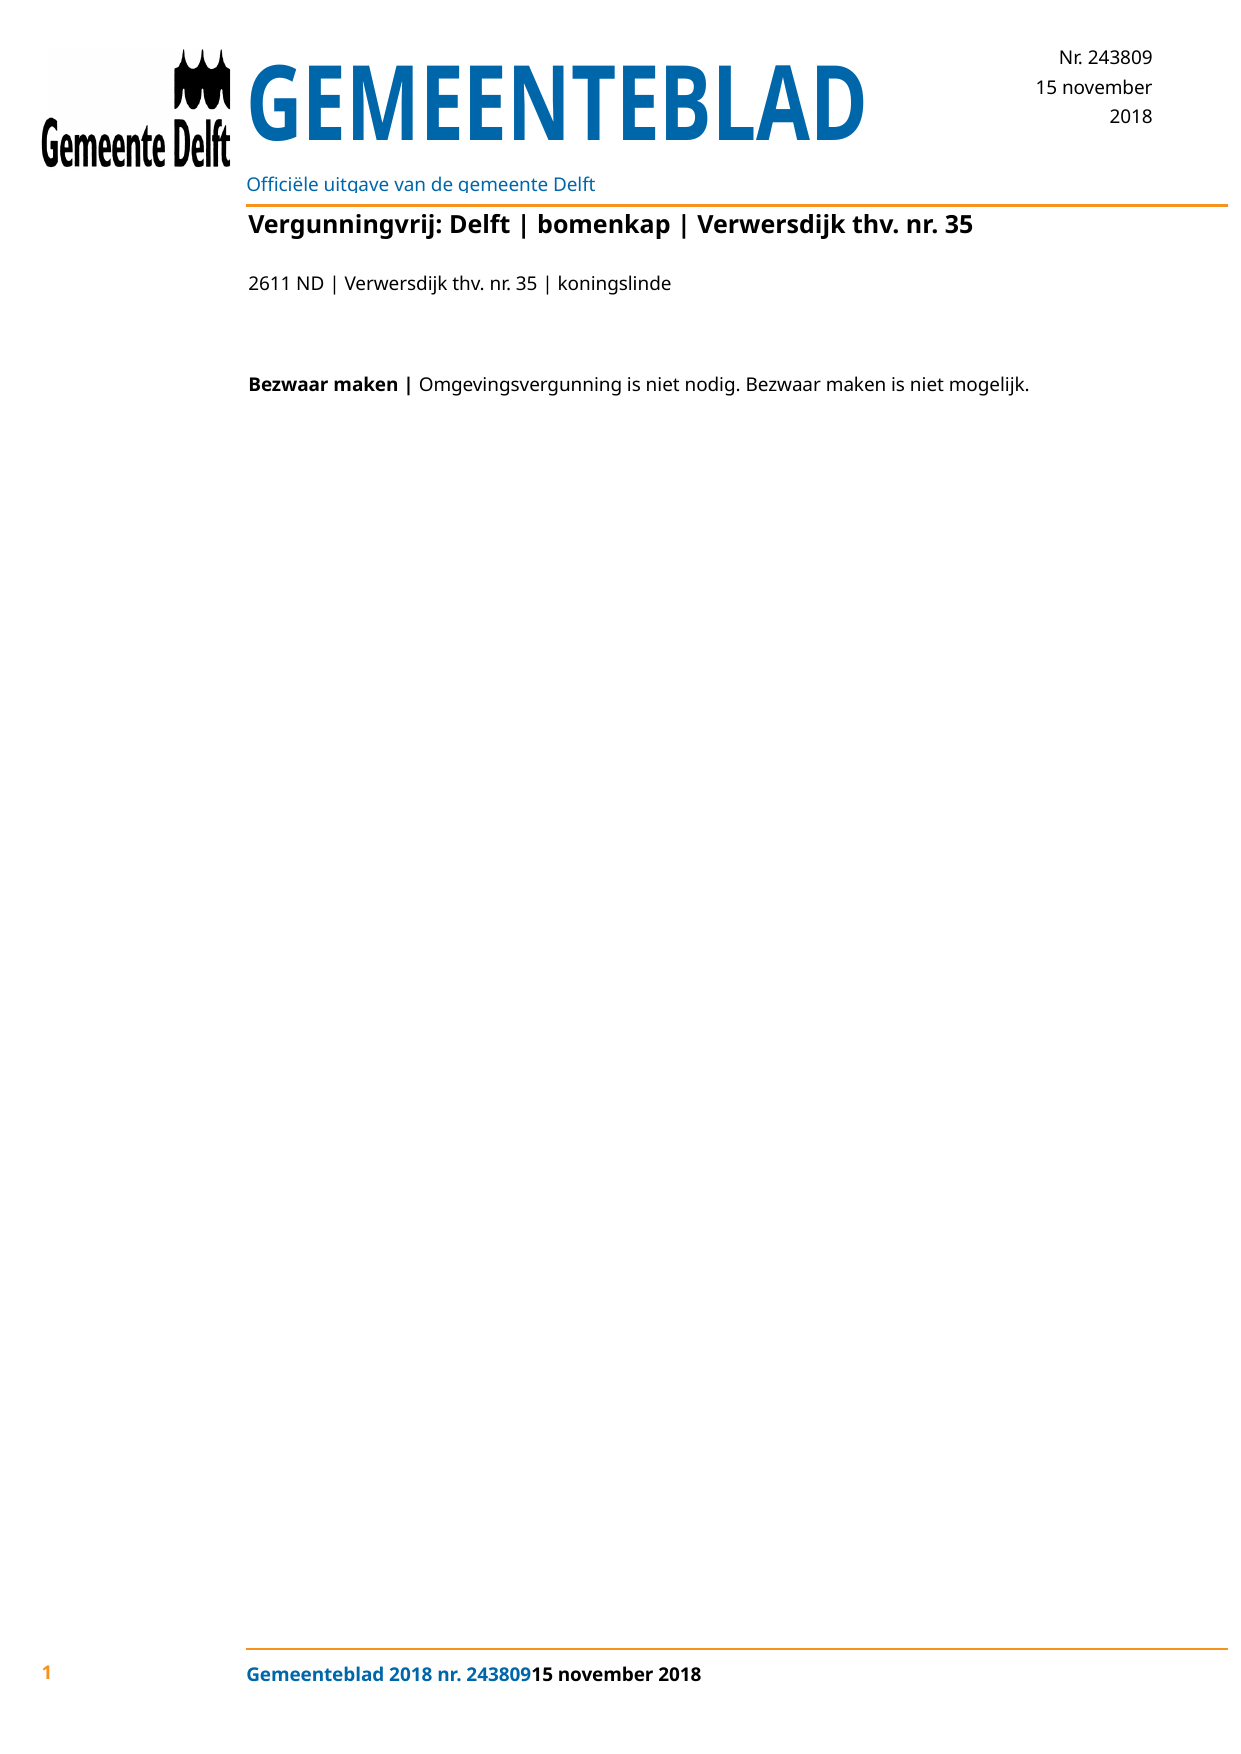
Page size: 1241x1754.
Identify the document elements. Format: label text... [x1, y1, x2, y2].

picture [41, 47, 231, 172]
text 2611 ND | Verwersdijk thv. nr. 35 | koningslinde [248, 270, 1152, 296]
text Vergunningvrij: Delft | bomenkap | Verwersdijk thv. nr. 35 [248, 207, 1152, 241]
text Bezwaar maken | Omgevingsvergunning is niet nodig. Bezwaar maken is niet mogelijk. [248, 371, 1152, 397]
